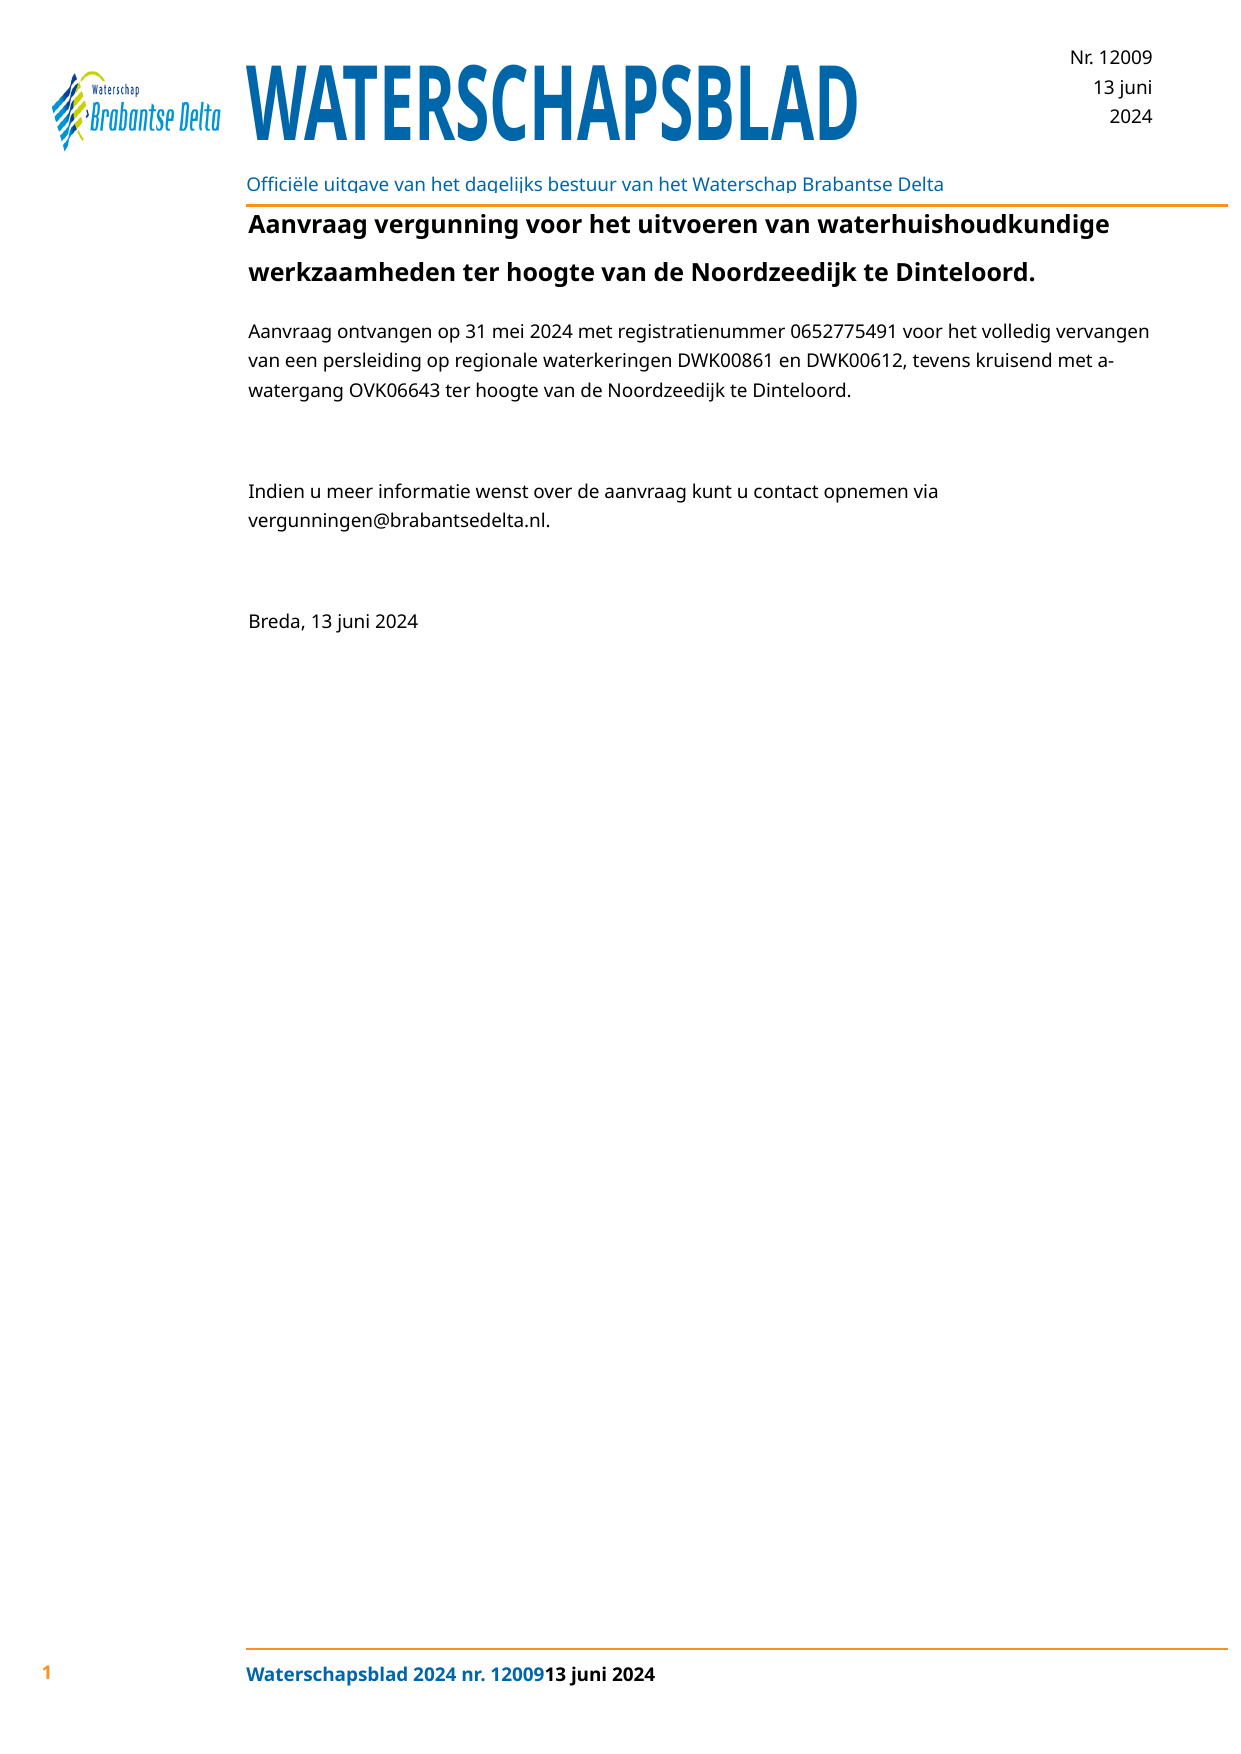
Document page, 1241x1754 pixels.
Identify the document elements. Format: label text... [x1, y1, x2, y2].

text Aanvraag vergunning voor het uitvoeren van waterhuishoudkundige werkzaamheden ter hoogte van de Noordzeedijk te Dinteloord. [248, 207, 1152, 288]
picture [41, 47, 231, 172]
text Indien u meer informatie wenst over de aanvraag kunt u contact opnemen via vergunningen@brabantsedelta.nl. [248, 478, 1152, 533]
text Breda, 13 juni 2024 [248, 608, 1152, 634]
text Aanvraag ontvangen op 31 mei 2024 met registratienummer 0652775491 voor het volledig vervangen van een persleiding op regionale waterkeringen DWK00861 en DWK00612, tevens kruisend met a-watergang OVK06643 ter hoogte van de Noordzeedijk te Dinteloord. [248, 318, 1152, 403]
